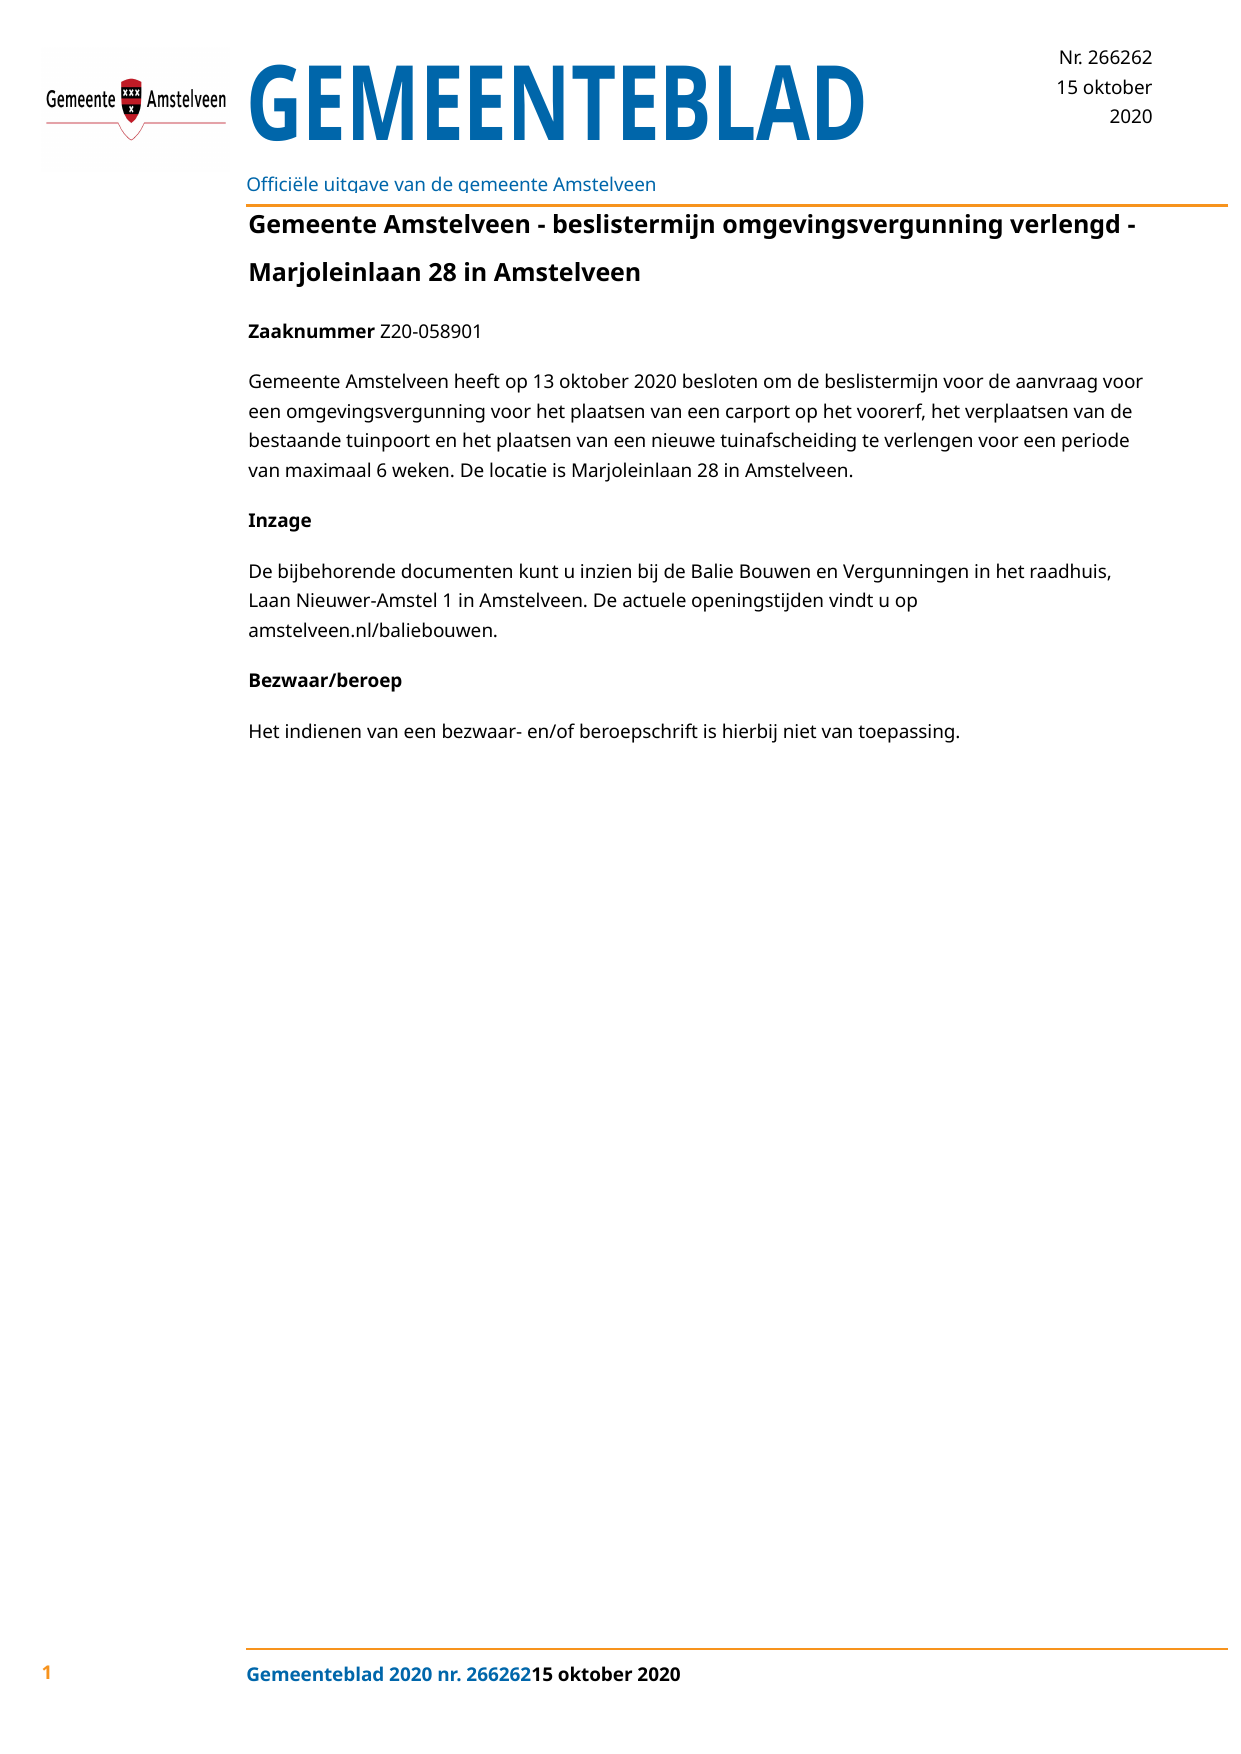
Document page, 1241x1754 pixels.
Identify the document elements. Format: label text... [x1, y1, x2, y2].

text Gemeente Amstelveen heeft op 13 oktober 2020 besloten om de beslistermijn voor de aanvraag voor een omgevingsvergunning voor het plaatsen van een carport op het voorerf, het verplaatsen van de bestaande tuinpoort en het plaatsen van een nieuwe tuinafscheiding te verlengen voor een periode van maximaal 6 weken. De locatie is Marjoleinlaan 28 in Amstelveen. [248, 368, 1152, 483]
text De bijbehorende documenten kunt u inzien bij de Balie Bouwen en Vergunningen in het raadhuis, Laan Nieuwer-Amstel 1 in Amstelveen. De actuele openingstijden vindt u op amstelveen.nl/baliebouwen. [248, 558, 1152, 643]
text Zaaknummer Z20-058901 [248, 318, 1152, 344]
text Het indienen van een bezwaar- en/of beroepschrift is hierbij niet van toepassing. [248, 718, 1152, 744]
text Gemeente Amstelveen - beslistermijn omgevingsvergunning verlengd - Marjoleinlaan 28 in Amstelveen [248, 207, 1152, 288]
text Bezwaar/beroep [248, 667, 1152, 693]
picture [41, 47, 231, 172]
text Inzage [248, 507, 1152, 533]
